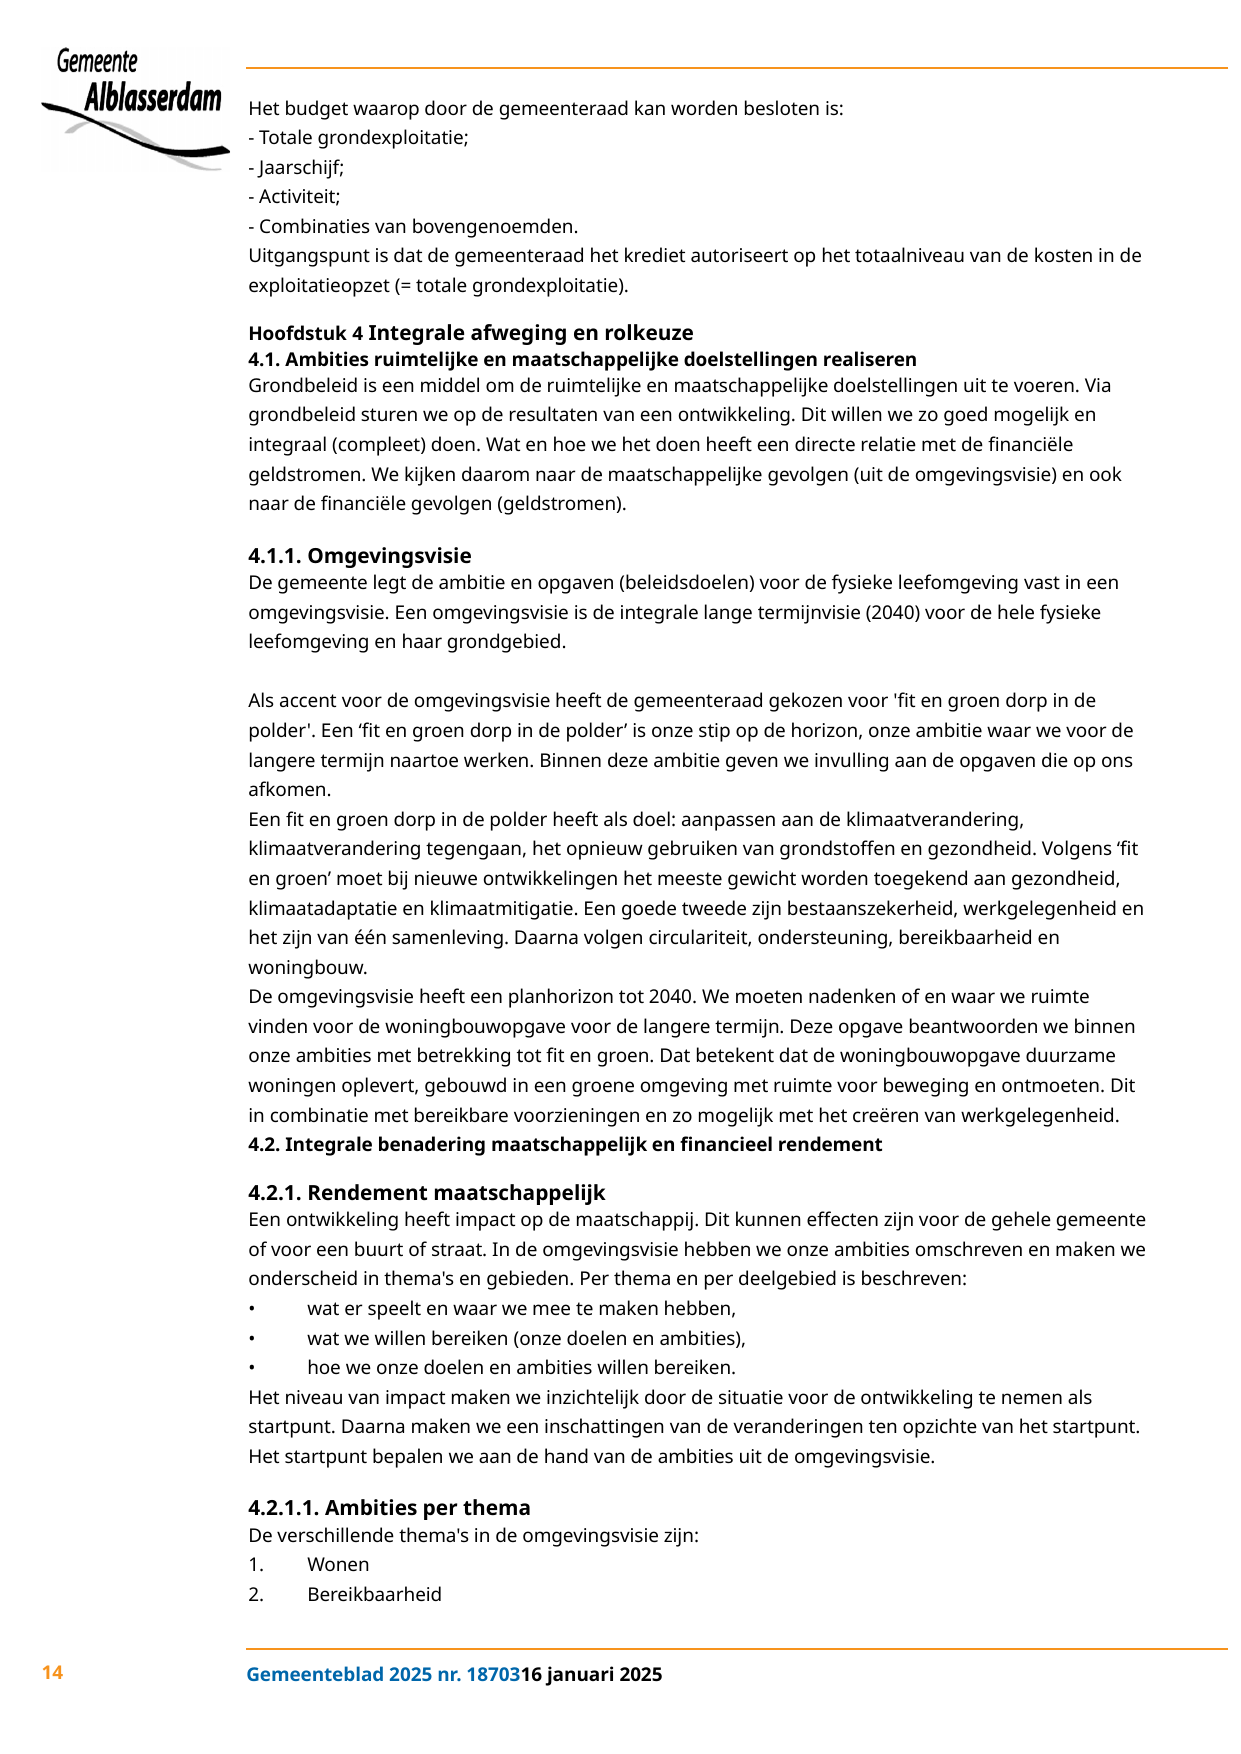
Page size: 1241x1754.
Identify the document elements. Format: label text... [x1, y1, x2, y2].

picture [41, 47, 231, 172]
text - Combinaties van bovengenoemden. [248, 213, 1152, 239]
text 4.2. Integrale benadering maatschappelijk en financieel rendement [248, 1131, 1152, 1157]
text Uitgangspunt is dat de gemeenteraad het krediet autoriseert op het totaalniveau van de kosten in de exploitatieopzet (= totale grondexploitatie). [248, 243, 1152, 298]
text Hoofdstuk 4 Integrale afweging en rolkeuze [248, 318, 1152, 346]
text De omgevingsvisie heeft een planhorizon tot 2040. We moeten nadenken of en waar we ruimte vinden voor de woningbouwopgave voor de langere termijn. Deze opgave beantwoorden we binnen onze ambities met betrekking tot fit en groen. Dat betekent dat de woningbouwopgave duurzame woningen oplevert, gebouwd in een groene omgeving met ruimte voor beweging en ontmoeten. Dit in combinatie met bereikbare voorzieningen en zo mogelijk met het creëren van werkgelegenheid. [248, 983, 1152, 1127]
list Bereikbaarheid [248, 1581, 1152, 1607]
list hoe we onze doelen en ambities willen bereiken. [248, 1354, 1152, 1380]
text 4.1. Ambities ruimtelijke en maatschappelijke doelstellingen realiseren [248, 346, 1152, 372]
list wat we willen bereiken (onze doelen en ambities), [248, 1325, 1152, 1350]
text De gemeente legt de ambitie en opgaven (beleidsdoelen) voor de fysieke leefomgeving vast in een omgevingsvisie. Een omgevingsvisie is de integrale lange termijnvisie (2040) voor de hele fysieke leefomgeving en haar grondgebied. [248, 569, 1152, 654]
text Het budget waarop door de gemeenteraad kan worden besloten is: [248, 95, 1152, 121]
text - Totale grondexploitatie; [248, 124, 1152, 150]
text - Jaarschijf; [248, 154, 1152, 180]
text 4.2.1. Rendement maatschappelijk [248, 1178, 1152, 1206]
text 4.2.1.1. Ambities per thema [248, 1493, 1152, 1522]
text Het niveau van impact maken we inzichtelijk door de situatie voor de ontwikkeling te nemen als startpunt. Daarna maken we een inschattingen van de veranderingen ten opzichte van het startpunt. Het startpunt bepalen we aan de hand van de ambities uit de omgevingsvisie. [248, 1384, 1152, 1469]
text Een ontwikkeling heeft impact op de maatschappij. Dit kunnen effecten zijn voor de gehele gemeente of voor een buurt of straat. In de omgevingsvisie hebben we onze ambities omschreven en maken we onderscheid in thema's en gebieden. Per thema en per deelgebied is beschreven: [248, 1206, 1152, 1291]
text - Activiteit; [248, 183, 1152, 209]
list wat er speelt en waar we mee te maken hebben, [248, 1295, 1152, 1321]
list Wonen [248, 1551, 1152, 1577]
text 4.1.1. Omgevingsvisie [248, 541, 1152, 569]
text Een fit en groen dorp in de polder heeft als doel: aanpassen aan de klimaatverandering, klimaatverandering tegengaan, het opnieuw gebruiken van grondstoffen en gezondheid. Volgens ‘fit en groen’ moet bij nieuwe ontwikkelingen het meeste gewicht worden toegekend aan gezondheid, klimaatadaptatie en klimaatmitigatie. Een goede tweede zijn bestaanszekerheid, werkgelegenheid en het zijn van één samenleving. Daarna volgen circulariteit, ondersteuning, bereikbaarheid en woningbouw. [248, 806, 1152, 979]
text De verschillende thema's in de omgevingsvisie zijn: [248, 1522, 1152, 1548]
text Grondbeleid is een middel om de ruimtelijke en maatschappelijke doelstellingen uit te voeren. Via grondbeleid sturen we op de resultaten van een ontwikkeling. Dit willen we zo goed mogelijk en integraal (compleet) doen. Wat en hoe we het doen heeft een directe relatie met de financiële geldstromen. We kijken daarom naar de maatschappelijke gevolgen (uit de omgevingsvisie) en ook naar de financiële gevolgen (geldstromen). [248, 372, 1152, 516]
text Als accent voor de omgevingsvisie heeft de gemeenteraad gekozen voor 'fit en groen dorp in de polder'. Een ‘fit en groen dorp in de polder’ is onze stip op de horizon, onze ambitie waar we voor de langere termijn naartoe werken. Binnen deze ambitie geven we invulling aan de opgaven die op ons afkomen. [248, 688, 1152, 802]
